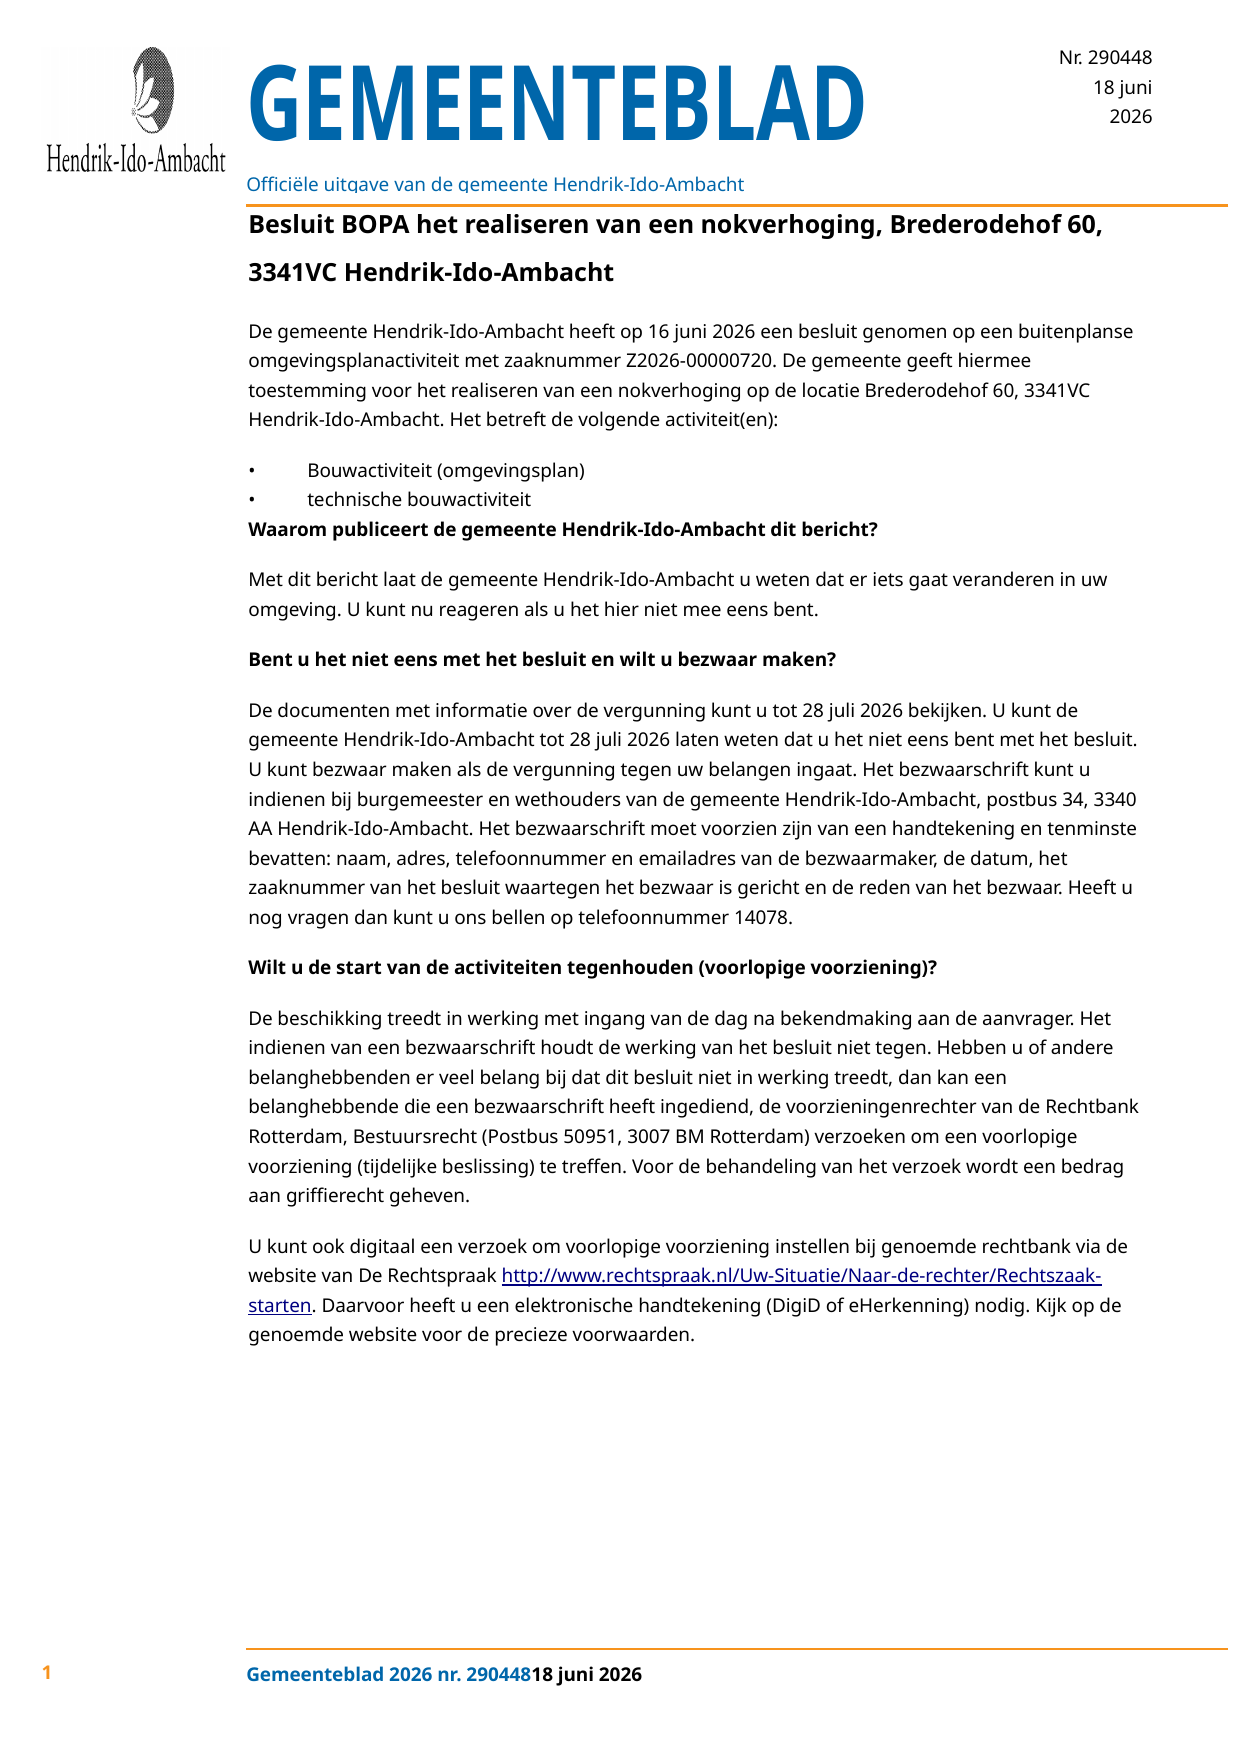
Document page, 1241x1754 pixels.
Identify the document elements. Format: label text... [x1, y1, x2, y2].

text Wilt u de start van de activiteiten tegenhouden (voorlopige voorziening)? [248, 954, 1152, 980]
text Waarom publiceert de gemeente Hendrik-Ido-Ambacht dit bericht? [248, 516, 1152, 542]
text De gemeente Hendrik-Ido-Ambacht heeft op 16 juni 2026 een besluit genomen op een buitenplanse omgevingsplanactiviteit met zaaknummer Z2026-00000720. De gemeente geeft hiermee toestemming voor het realiseren van een nokverhoging op de locatie Brederodehof 60, 3341VC Hendrik-Ido-Ambacht. Het betreft de volgende activiteit(en): [248, 318, 1152, 432]
text Met dit bericht laat de gemeente Hendrik-Ido-Ambacht u weten dat er iets gaat veranderen in uw omgeving. U kunt nu reageren als u het hier niet mee eens bent. [248, 567, 1152, 622]
text De documenten met informatie over de vergunning kunt u tot 28 juli 2026 bekijken. U kunt de gemeente Hendrik-Ido-Ambacht tot 28 juli 2026 laten weten dat u het niet eens bent met het besluit. U kunt bezwaar maken als de vergunning tegen uw belangen ingaat. Het bezwaarschrift kunt u indienen bij burgemeester en wethouders van de gemeente Hendrik-Ido-Ambacht, postbus 34, 3340 AA Hendrik-Ido-Ambacht. Het bezwaarschrift moet voorzien zijn van een handtekening en tenminste bevatten: naam, adres, telefoonnummer en emailadres van de bezwaarmaker, de datum, het zaaknummer van het besluit waartegen het bezwaar is gericht en de reden van het bezwaar. Heeft u nog vragen dan kunt u ons bellen op telefoonnummer 14078. [248, 697, 1152, 930]
text Besluit BOPA het realiseren van een nokverhoging, Brederodehof 60, 3341VC Hendrik-Ido-Ambacht [248, 207, 1152, 288]
picture [41, 47, 231, 172]
list technische bouwactiviteit [248, 487, 1152, 512]
text U kunt ook digitaal een verzoek om voorlopige voorziening instellen bij genoemde rechtbank via de website van De Rechtspraak http://www.rechtspraak.nl/Uw-Situatie/Naar-de-rechter/Rechtszaak-starten. Daarvoor heeft u een elektronische handtekening (DigiD of eHerkenning) nodig. Kijk op de genoemde website voor de precieze voorwaarden. [248, 1233, 1152, 1347]
text Bent u het niet eens met het besluit en wilt u bezwaar maken? [248, 647, 1152, 672]
text De beschikking treedt in werking met ingang van de dag na bekendmaking aan de aanvrager. Het indienen van een bezwaarschrift houdt de werking van het besluit niet tegen. Hebben u of andere belanghebbenden er veel belang bij dat dit besluit niet in werking treedt, dan kan een belanghebbende die een bezwaarschrift heeft ingediend, de voorzieningenrechter van de Rechtbank Rotterdam, Bestuursrecht (Postbus 50951, 3007 BM Rotterdam) verzoeken om een voorlopige voorziening (tijdelijke beslissing) te treffen. Voor de behandeling van het verzoek wordt een bedrag aan griffierecht geheven. [248, 1005, 1152, 1208]
list Bouwactiviteit (omgevingsplan) [248, 457, 1152, 483]
